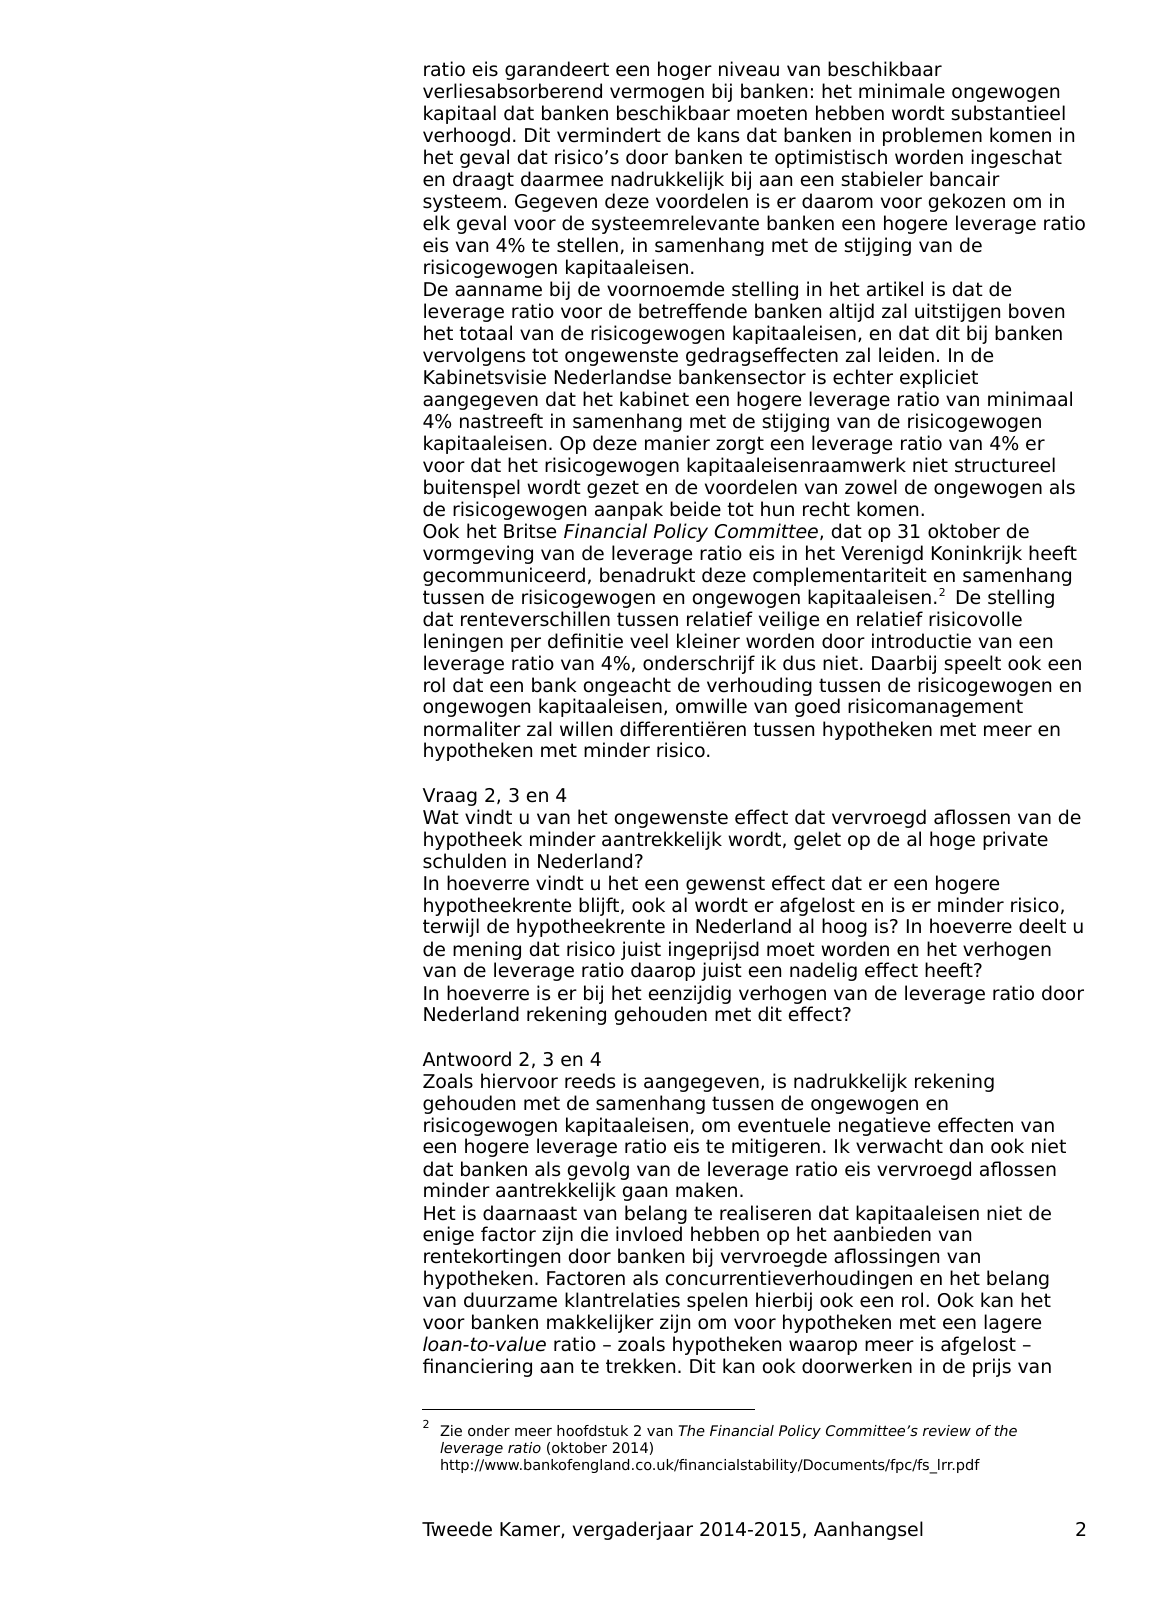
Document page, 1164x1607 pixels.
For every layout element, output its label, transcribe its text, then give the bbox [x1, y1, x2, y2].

text Antwoord 2, 3 en 4 [422, 1048, 1087, 1071]
text In hoeverre vindt u het een gewenst effect dat er een hogere hypotheekrente blijft, ook al wordt er afgelost en is er minder risico, terwijl de hypotheekrente in Nederland al hoog is? In hoeverre deelt u de mening dat risico juist ingeprijsd moet worden en het verhogen van de leverage ratio daarop juist een nadelig effect heeft? [422, 872, 1087, 982]
text Zoals hiervoor reeds is aangegeven, is nadrukkelijk rekening gehouden met de samenhang tussen de ongewogen en risicogewogen kapitaaleisen, om eventuele negatieve effecten van een hogere leverage ratio eis te mitigeren. Ik verwacht dan ook niet dat banken als gevolg van de leverage ratio eis vervroegd aflossen minder aantrekkelijk gaan maken. [422, 1071, 1087, 1202]
text In hoeverre is er bij het eenzijdig verhogen van de leverage ratio door Nederland rekening gehouden met dit effect? [422, 982, 1087, 1026]
text ratio eis garandeert een hoger niveau van beschikbaar verliesabsorberend vermogen bij banken: het minimale ongewogen kapitaal dat banken beschikbaar moeten hebben wordt substantieel verhoogd. Dit vermindert de kans dat banken in problemen komen in het geval dat risico’s door banken te optimistisch worden ingeschat en draagt daarmee nadrukkelijk bij aan een stabieler bancair systeem. Gegeven deze voordelen is er daarom voor gekozen om in elk geval voor de systeemrelevante banken een hogere leverage ratio eis van 4% te stellen, in samenhang met de stijging van de risicogewogen kapitaaleisen. [422, 59, 1087, 279]
text Het is daarnaast van belang te realiseren dat kapitaaleisen niet de enige factor zijn die invloed hebben op het aanbieden van rentekortingen door banken bij vervroegde aflossingen van hypotheken. Factoren als concurrentieverhoudingen en het belang van duurzame klantrelaties spelen hierbij ook een rol. Ook kan het voor banken makkelijker zijn om voor hypotheken met een lagere loan-to-value ratio – zoals hypotheken waarop meer is afgelost – financiering aan te trekken. Dit kan ook doorwerken in de prijs van [422, 1202, 1087, 1378]
text Vraag 2, 3 en 4 [422, 784, 1087, 807]
text De aanname bij de voornoemde stelling in het artikel is dat de leverage ratio voor de betreffende banken altijd zal uitstijgen boven het totaal van de risicogewogen kapitaaleisen, en dat dit bij banken vervolgens tot ongewenste gedragseffecten zal leiden. In de Kabinetsvisie Nederlandse bankensector is echter expliciet aangegeven dat het kabinet een hogere leverage ratio van minimaal 4% nastreeft in samenhang met de stijging van de risicogewogen kapitaaleisen. Op deze manier zorgt een leverage ratio van 4% er voor dat het risicogewogen kapitaaleisenraamwerk niet structureel buitenspel wordt gezet en de voordelen van zowel de ongewogen als de risicogewogen aanpak beide tot hun recht komen. [422, 279, 1087, 521]
text Ook het Britse Financial Policy Committee, dat op 31 oktober de vormgeving van de leverage ratio eis in het Verenigd Koninkrijk heeft gecommuniceerd, benadrukt deze complementariteit en samenhang tussen de risicogewogen en ongewogen kapitaaleisen. De stelling dat renteverschillen tussen relatief veilige en relatief risicovolle leningen per definitie veel kleiner worden door introductie van een leverage ratio van 4%, onderschrijf ik dus niet. Daarbij speelt ook een rol dat een bank ongeacht de verhouding tussen de risicogewogen en ongewogen kapitaaleisen, omwille van goed risicomanagement normaliter zal willen differentiëren tussen hypotheken met meer en hypotheken met minder risico. [422, 521, 1087, 762]
text Zie onder meer hoofdstuk 2 van The Financial Policy Committee’s review of the leverage ratio (oktober 2014) http://www.bankofengland.co.uk/financialstability/Documents/fpc/fs_lrr.pdf [422, 1418, 1087, 1474]
text Wat vindt u van het ongewenste effect dat vervroegd aflossen van de hypotheek minder aantrekkelijk wordt, gelet op de al hoge private schulden in Nederland? [422, 807, 1087, 872]
